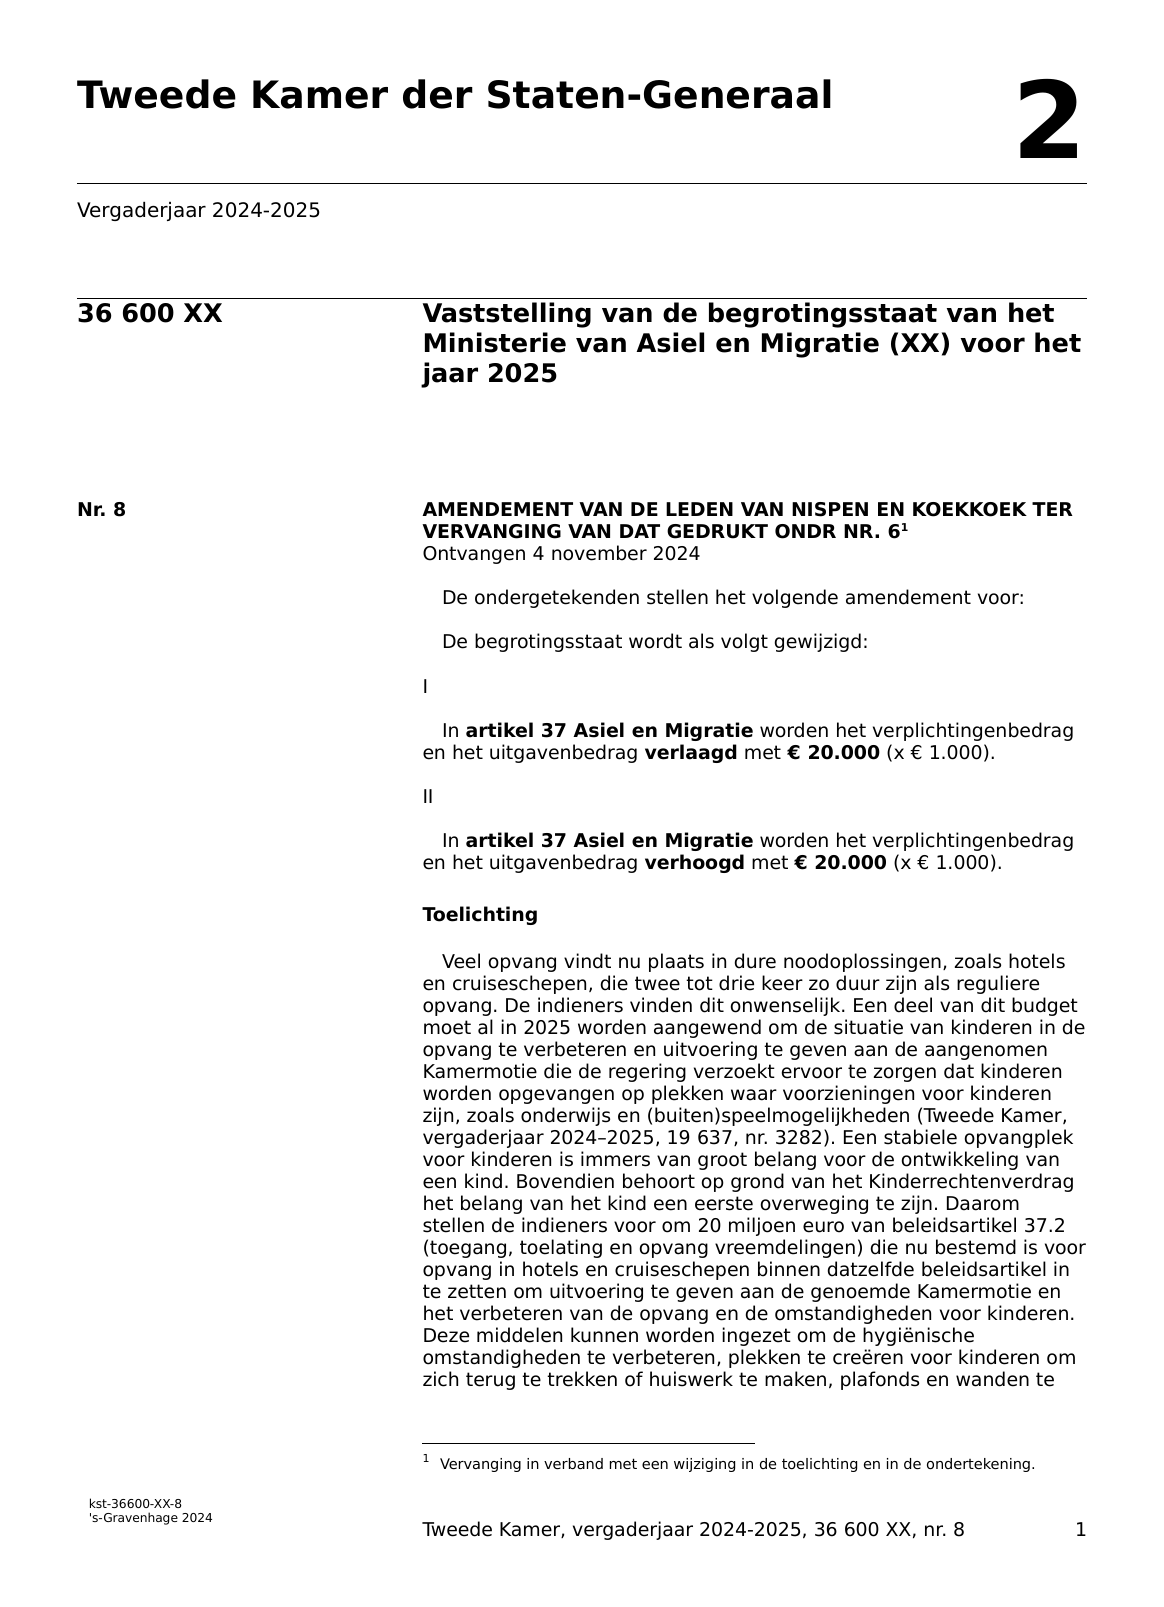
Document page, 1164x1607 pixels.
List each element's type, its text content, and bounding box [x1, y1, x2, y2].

text I [422, 676, 1087, 697]
text In artikel 37 Asiel en Migratie worden het verplichtingenbedrag en het uitgavenbedrag verhoogd met € 20.000 (x € 1.000). [422, 830, 1087, 874]
text kst-36600-XX-8 [88, 1497, 323, 1511]
text De begrotingsstaat wordt als volgt gewijzigd: [422, 631, 1087, 653]
subtitle Nr. 8 AMENDEMENT VAN DE LEDEN VAN NISPEN EN KOEKKOEK TER VERVANGING VAN DAT GEDRUKT ONDR NR. 6 [77, 499, 1087, 543]
text II [422, 786, 1087, 808]
text 's-Gravenhage 2024 [88, 1511, 323, 1525]
text De ondergetekenden stellen het volgende amendement voor: [422, 587, 1087, 609]
text Vervanging in verband met een wijziging in de toelichting en in de ondertekening. [422, 1452, 1087, 1474]
subtitle 36 600 XX Vaststelling van de begrotingsstaat van het Ministerie van Asiel en Migratie (XX) voor het jaar 2025 [77, 299, 1087, 388]
text Ontvangen 4 november 2024 [422, 543, 1087, 565]
table_cell Vergaderjaar 2024-2025 [77, 184, 1087, 298]
text Veel opvang vindt nu plaats in dure noodoplossingen, zoals hotels en cruiseschepen, die twee tot drie keer zo duur zijn als reguliere opvang. De indieners vinden dit onwenselijk. Een deel van dit budget moet al in 2025 worden aangewend om de situatie van kinderen in de opvang te verbeteren en uitvoering te geven aan de aangenomen Kamermotie die de regering verzoekt ervoor te zorgen dat kinderen worden opgevangen op plekken waar voorzieningen voor kinderen zijn, zoals onderwijs en (buiten)speelmogelijkheden (Tweede Kamer, vergaderjaar 2024–2025, 19 637, nr. 3282). Een stabiele opvangplek voor kinderen is immers van groot belang voor de ontwikkeling van een kind. Bovendien behoort op grond van het Kinderrechtenverdrag het belang van het kind een eerste overweging te zijn. Daarom stellen de indieners voor om 20 miljoen euro van beleidsartikel 37.2 (toegang, toelating en opvang vreemdelingen) die nu bestemd is voor opvang in hotels en cruiseschepen binnen datzelfde beleidsartikel in te zetten om uitvoering te geven aan de genoemde Kamermotie en het verbeteren van de opvang en de omstandigheden voor kinderen. Deze middelen kunnen worden ingezet om de hygiënische omstandigheden te verbeteren, plekken te creëren voor kinderen om zich terug te trekken of huiswerk te maken, plafonds en wanden te [422, 951, 1087, 1391]
table_header Tweede Kamer der Staten-Generaal [77, 59, 886, 183]
text In artikel 37 Asiel en Migratie worden het verplichtingenbedrag en het uitgavenbedrag verlaagd met € 20.000 (x € 1.000). [422, 720, 1087, 764]
table_header 2 [886, 59, 1087, 183]
subtitle Toelichting [422, 904, 1087, 926]
